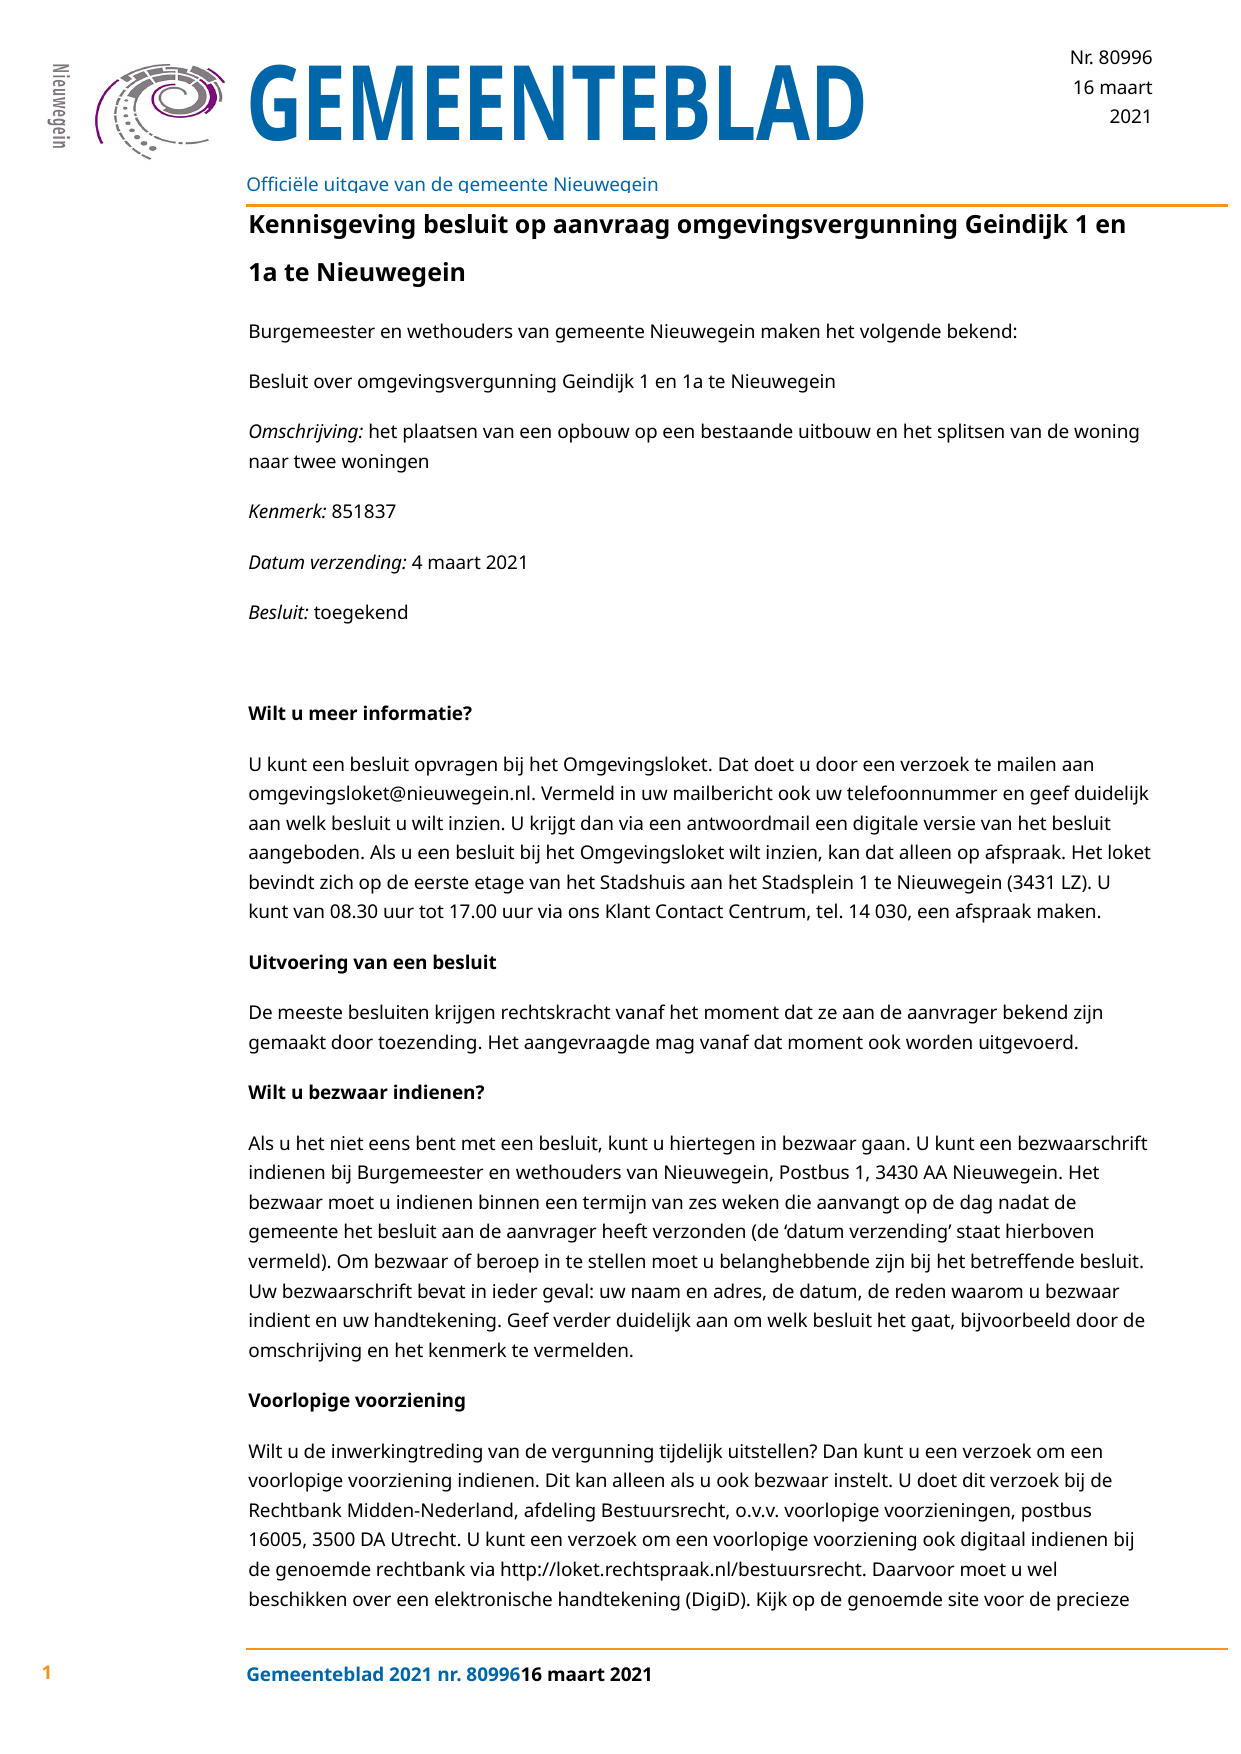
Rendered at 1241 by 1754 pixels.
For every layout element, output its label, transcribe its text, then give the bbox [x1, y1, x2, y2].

text De meeste besluiten krijgen rechtskracht vanaf het moment dat ze aan de aanvrager bekend zijn gemaakt door toezending. Het aangevraagde mag vanaf dat moment ook worden uitgevoerd. [248, 999, 1152, 1055]
text Besluit over omgevingsvergunning Geindijk 1 en 1a te Nieuwegein [248, 368, 1152, 394]
text Omschrijving: het plaatsen van een opbouw op een bestaande uitbouw en het splitsen van de woning naar twee woningen [248, 419, 1152, 474]
text Besluit: toegekend [248, 599, 1152, 625]
text Als u het niet eens bent met een besluit, kunt u hiertegen in bezwaar gaan. U kunt een bezwaarschrift indienen bij Burgemeester en wethouders van Nieuwegein, Postbus 1, 3430 AA Nieuwegein. Het bezwaar moet u indienen binnen een termijn van zes weken die aanvangt op de dag nadat de gemeente het besluit aan de aanvrager heeft verzonden (de ‘datum verzending’ staat hierboven vermeld). Om bezwaar of beroep in te stellen moet u belanghebbende zijn bij het betreffende besluit. Uw bezwaarschrift bevat in ieder geval: uw naam en adres, de datum, de reden waarom u bezwaar indient en uw handtekening. Geef verder duidelijk aan om welk besluit het gaat, bijvoorbeeld door de omschrijving en het kenmerk te vermelden. [248, 1130, 1152, 1363]
picture [41, 47, 231, 172]
text Wilt u meer informatie? [248, 700, 1152, 726]
text U kunt een besluit opvragen bij het Omgevingsloket. Dat doet u door een verzoek te mailen aan omgevingsloket@nieuwegein.nl. Vermeld in uw mailbericht ook uw telefoonnummer en geef duidelijk aan welk besluit u wilt inzien. U krijgt dan via een antwoordmail een digitale versie van het besluit aangeboden. Als u een besluit bij het Omgevingsloket wilt inzien, kan dat alleen op afspraak. Het loket bevindt zich op de eerste etage van het Stadshuis aan het Stadsplein 1 te Nieuwegein (3431 LZ). U kunt van 08.30 uur tot 17.00 uur via ons Klant Contact Centrum, tel. 14 030, een afspraak maken. [248, 751, 1152, 924]
text Wilt u bezwaar indienen? [248, 1079, 1152, 1105]
text Kennisgeving besluit op aanvraag omgevingsvergunning Geindijk 1 en 1a te Nieuwegein [248, 207, 1152, 288]
text Wilt u de inwerkingtreding van de vergunning tijdelijk uitstellen? Dan kunt u een verzoek om een voorlopige voorziening indienen. Dit kan alleen als u ook bezwaar instelt. U doet dit verzoek bij de Rechtbank Midden-Nederland, afdeling Bestuursrecht, o.v.v. voorlopige voorzieningen, postbus 16005, 3500 DA Utrecht. U kunt een verzoek om een voorlopige voorziening ook digitaal indienen bij de genoemde rechtbank via http://loket.rechtspraak.nl/bestuursrecht. Daarvoor moet u wel beschikken over een elektronische handtekening (DigiD). Kijk op de genoemde site voor de precieze [248, 1438, 1152, 1612]
text Voorlopige voorziening [248, 1387, 1152, 1413]
text Datum verzending: 4 maart 2021 [248, 549, 1152, 575]
text Uitvoering van een besluit [248, 949, 1152, 975]
text Kenmerk: 851837 [248, 499, 1152, 524]
text Burgemeester en wethouders van gemeente Nieuwegein maken het volgende bekend: [248, 318, 1152, 344]
